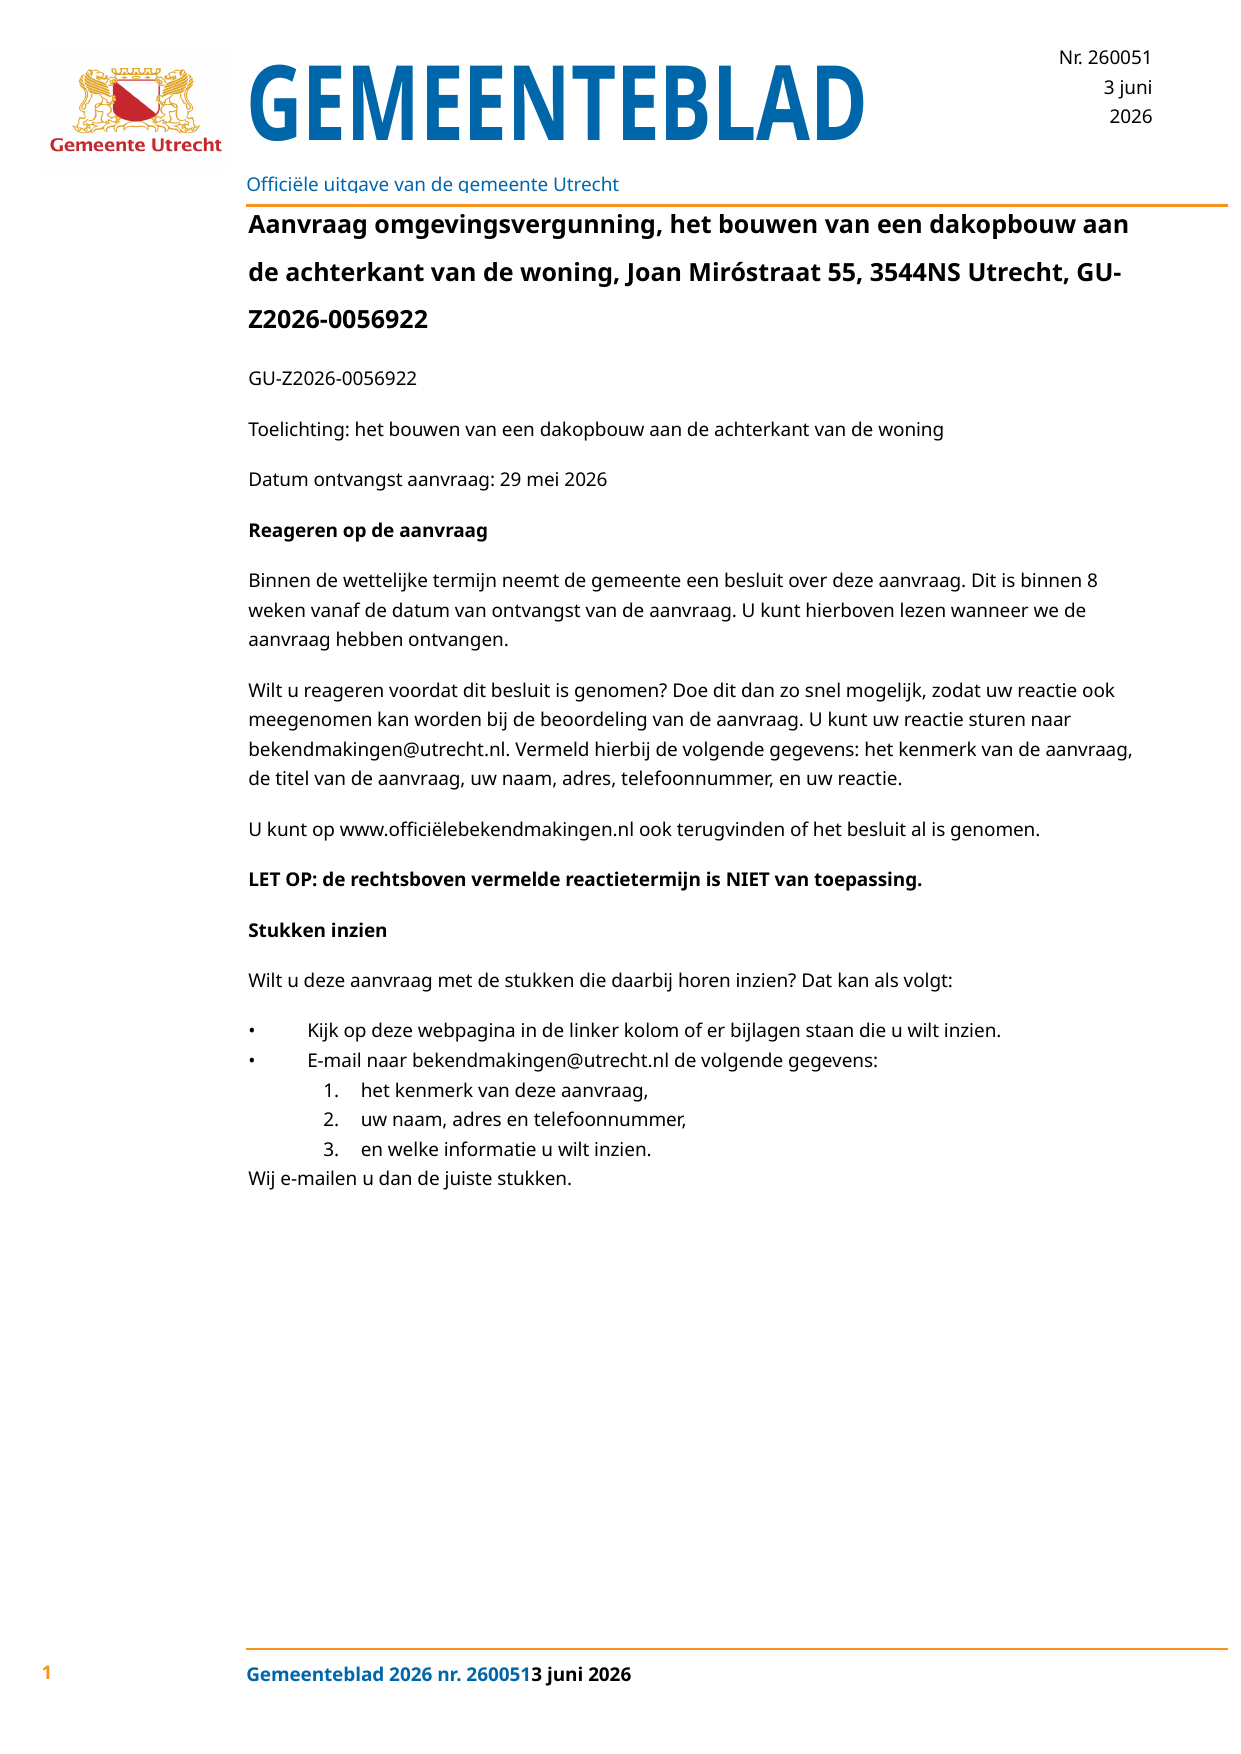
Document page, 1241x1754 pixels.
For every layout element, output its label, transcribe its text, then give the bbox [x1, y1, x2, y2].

text U kunt op www.officiëlebekendmakingen.nl ook terugvinden of het besluit al is genomen. [248, 816, 1152, 842]
list en welke informatie u wilt inzien. [323, 1136, 1152, 1162]
text Wilt u reageren voordat dit besluit is genomen? Doe dit dan zo snel mogelijk, zodat uw reactie ook meegenomen kan worden bij de beoordeling van de aanvraag. U kunt uw reactie sturen naar bekendmakingen@utrecht.nl. Vermeld hierbij de volgende gegevens: het kenmerk van de aanvraag, de titel van de aanvraag, uw naam, adres, telefoonnummer, en uw reactie. [248, 677, 1152, 791]
list Kijk op deze webpagina in de linker kolom of er bijlagen staan die u wilt inzien. [248, 1018, 1152, 1043]
text Datum ontvangst aanvraag: 29 mei 2026 [248, 466, 1152, 492]
text GU-Z2026-0056922 [248, 366, 1152, 391]
list E-mail naar bekendmakingen@utrecht.nl de volgende gegevens: [248, 1047, 1152, 1073]
text Wilt u deze aanvraag met de stukken die daarbij horen inzien? Dat kan als volgt: [248, 967, 1152, 993]
text Aanvraag omgevingsvergunning, het bouwen van een dakopbouw aan de achterkant van de woning, Joan Miróstraat 55, 3544NS Utrecht, GU-Z2026-0056922 [248, 207, 1152, 336]
list het kenmerk van deze aanvraag, [323, 1077, 1152, 1102]
text Binnen de wettelijke termijn neemt de gemeente een besluit over deze aanvraag. Dit is binnen 8 weken vanaf de datum van ontvangst van de aanvraag. U kunt hierboven lezen wanneer we de aanvraag hebben ontvangen. [248, 567, 1152, 652]
text LET OP: de rechtsboven vermelde reactietermijn is NIET van toepassing. [248, 866, 1152, 892]
text Wij e-mailen u dan de juiste stukken. [248, 1166, 1152, 1191]
text Toelichting: het bouwen van een dakopbouw aan de achterkant van de woning [248, 416, 1152, 442]
text Reageren op de aanvraag [248, 517, 1152, 542]
text Stukken inzien [248, 917, 1152, 942]
picture [41, 47, 231, 172]
list uw naam, adres en telefoonnummer, [323, 1106, 1152, 1132]
